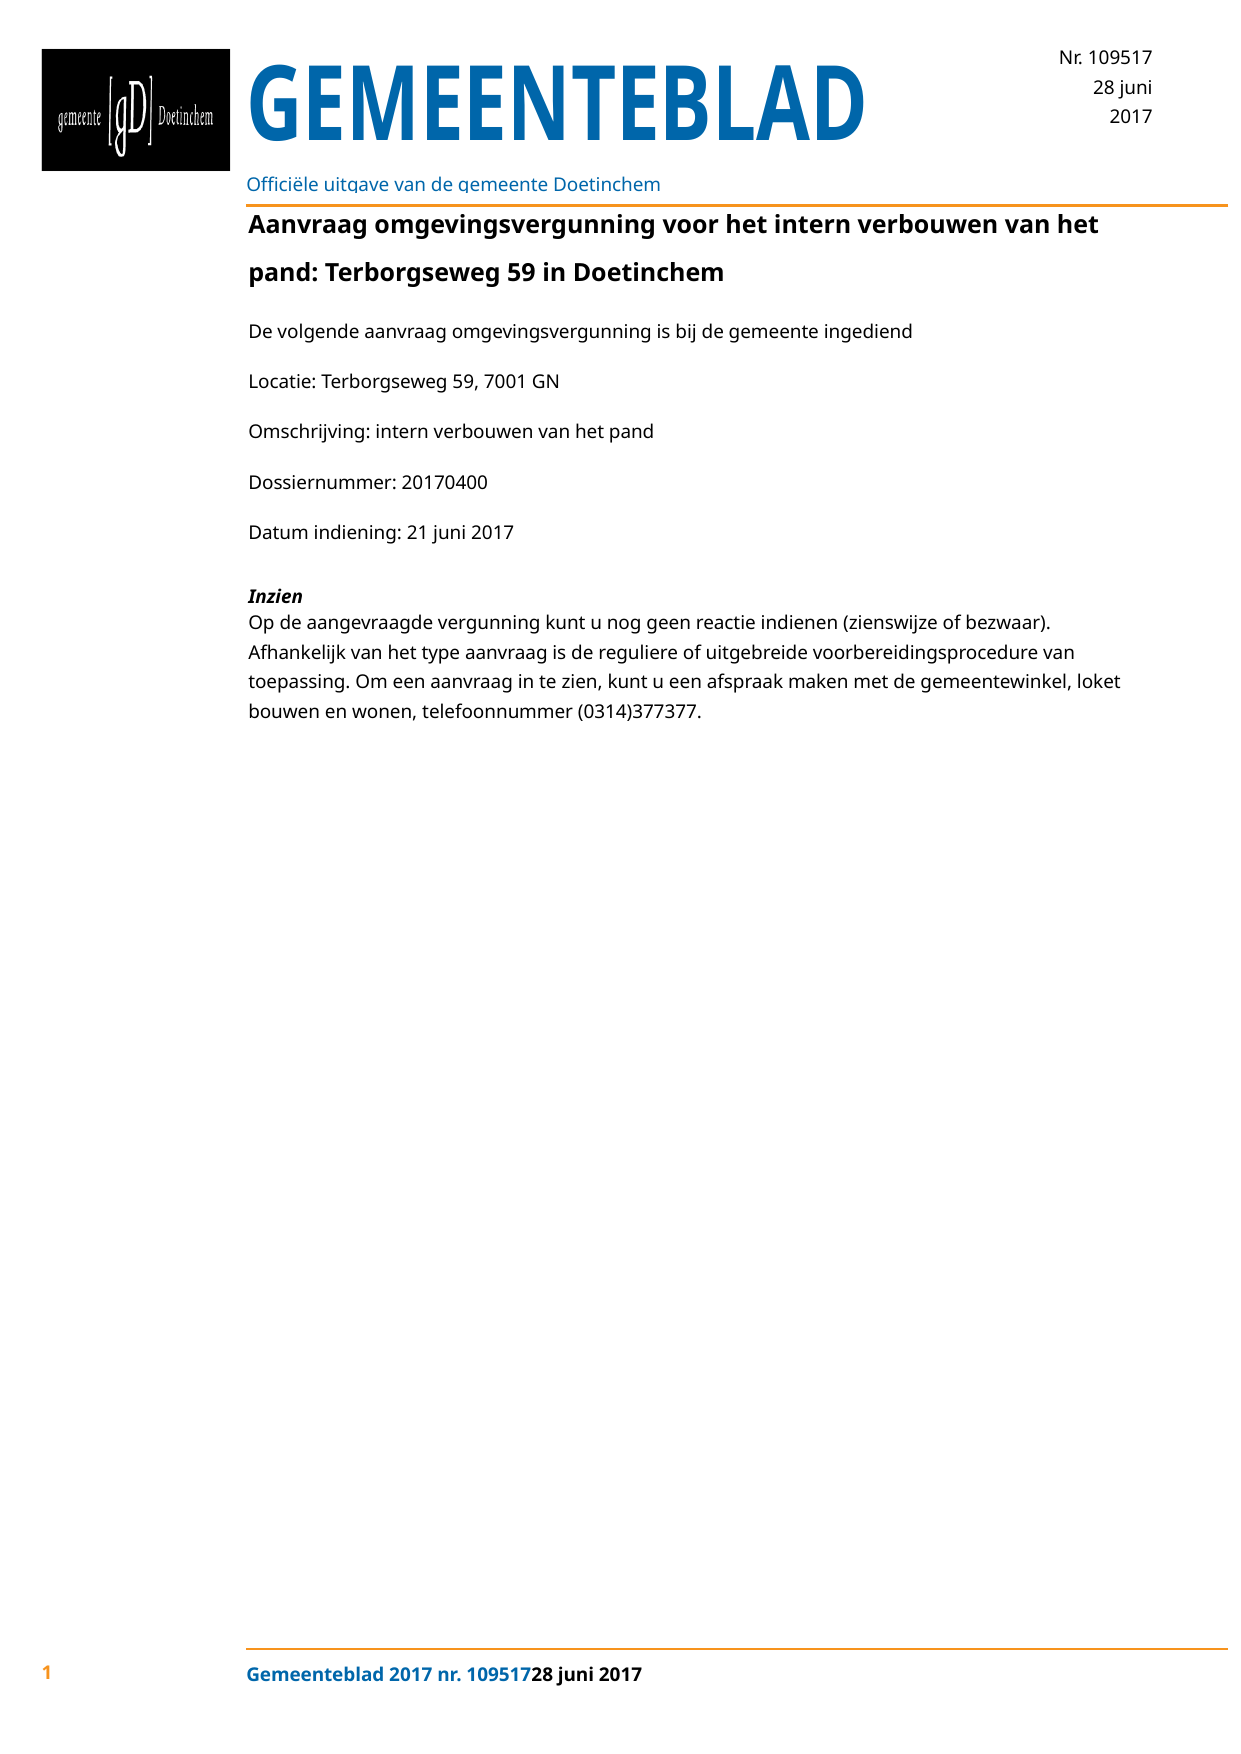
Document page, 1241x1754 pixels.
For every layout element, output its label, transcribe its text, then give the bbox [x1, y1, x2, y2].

text Omschrijving: intern verbouwen van het pand [248, 419, 1152, 444]
picture [41, 47, 231, 172]
text Inzien [248, 583, 1152, 609]
text Dossiernummer: 20170400 [248, 469, 1152, 495]
text Locatie: Terborgseweg 59, 7001 GN [248, 368, 1152, 394]
text De volgende aanvraag omgevingsvergunning is bij de gemeente ingediend [248, 318, 1152, 344]
text Aanvraag omgevingsvergunning voor het intern verbouwen van het pand: Terborgseweg 59 in Doetinchem [248, 207, 1152, 288]
text Datum indiening: 21 juni 2017 [248, 519, 1152, 545]
text Op de aangevraagde vergunning kunt u nog geen reactie indienen (zienswijze of bezwaar). Afhankelijk van het type aanvraag is de reguliere of uitgebreide voorbereidingsprocedure van toepassing. Om een aanvraag in te zien, kunt u een afspraak maken met de gemeentewinkel, loket bouwen en wonen, telefoonnummer (0314)377377. [248, 609, 1152, 724]
